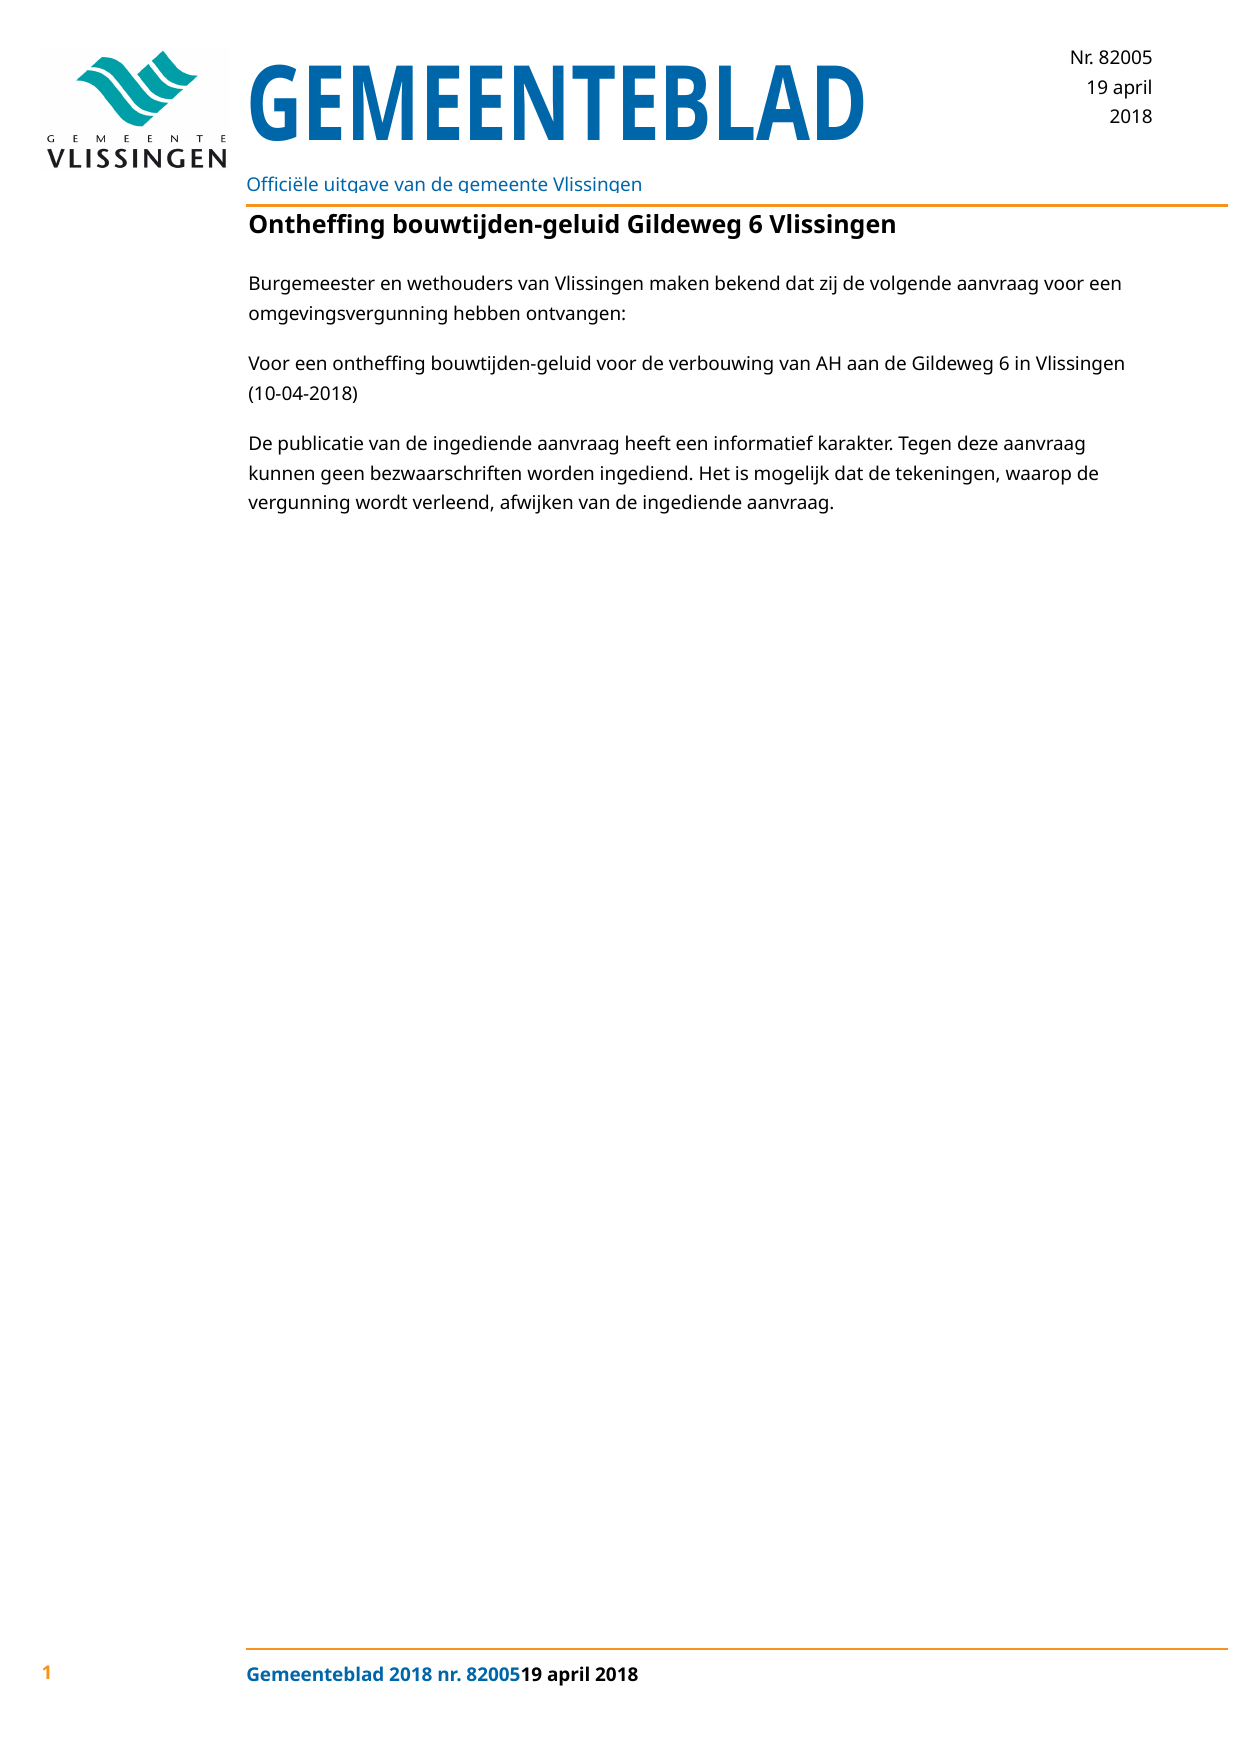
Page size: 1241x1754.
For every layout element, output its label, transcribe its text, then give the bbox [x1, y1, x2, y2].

picture [41, 47, 231, 172]
text De publicatie van de ingediende aanvraag heeft een informatief karakter. Tegen deze aanvraag kunnen geen bezwaarschriften worden ingediend. Het is mogelijk dat de tekeningen, waarop de vergunning wordt verleend, afwijken van de ingediende aanvraag. [248, 430, 1152, 515]
text Ontheffing bouwtijden-geluid Gildeweg 6 Vlissingen [248, 207, 1152, 241]
text Voor een ontheffing bouwtijden-geluid voor de verbouwing van AH aan de Gildeweg 6 in Vlissingen (10-04-2018) [248, 350, 1152, 406]
text Burgemeester en wethouders van Vlissingen maken bekend dat zij de volgende aanvraag voor een omgevingsvergunning hebben ontvangen: [248, 270, 1152, 326]
